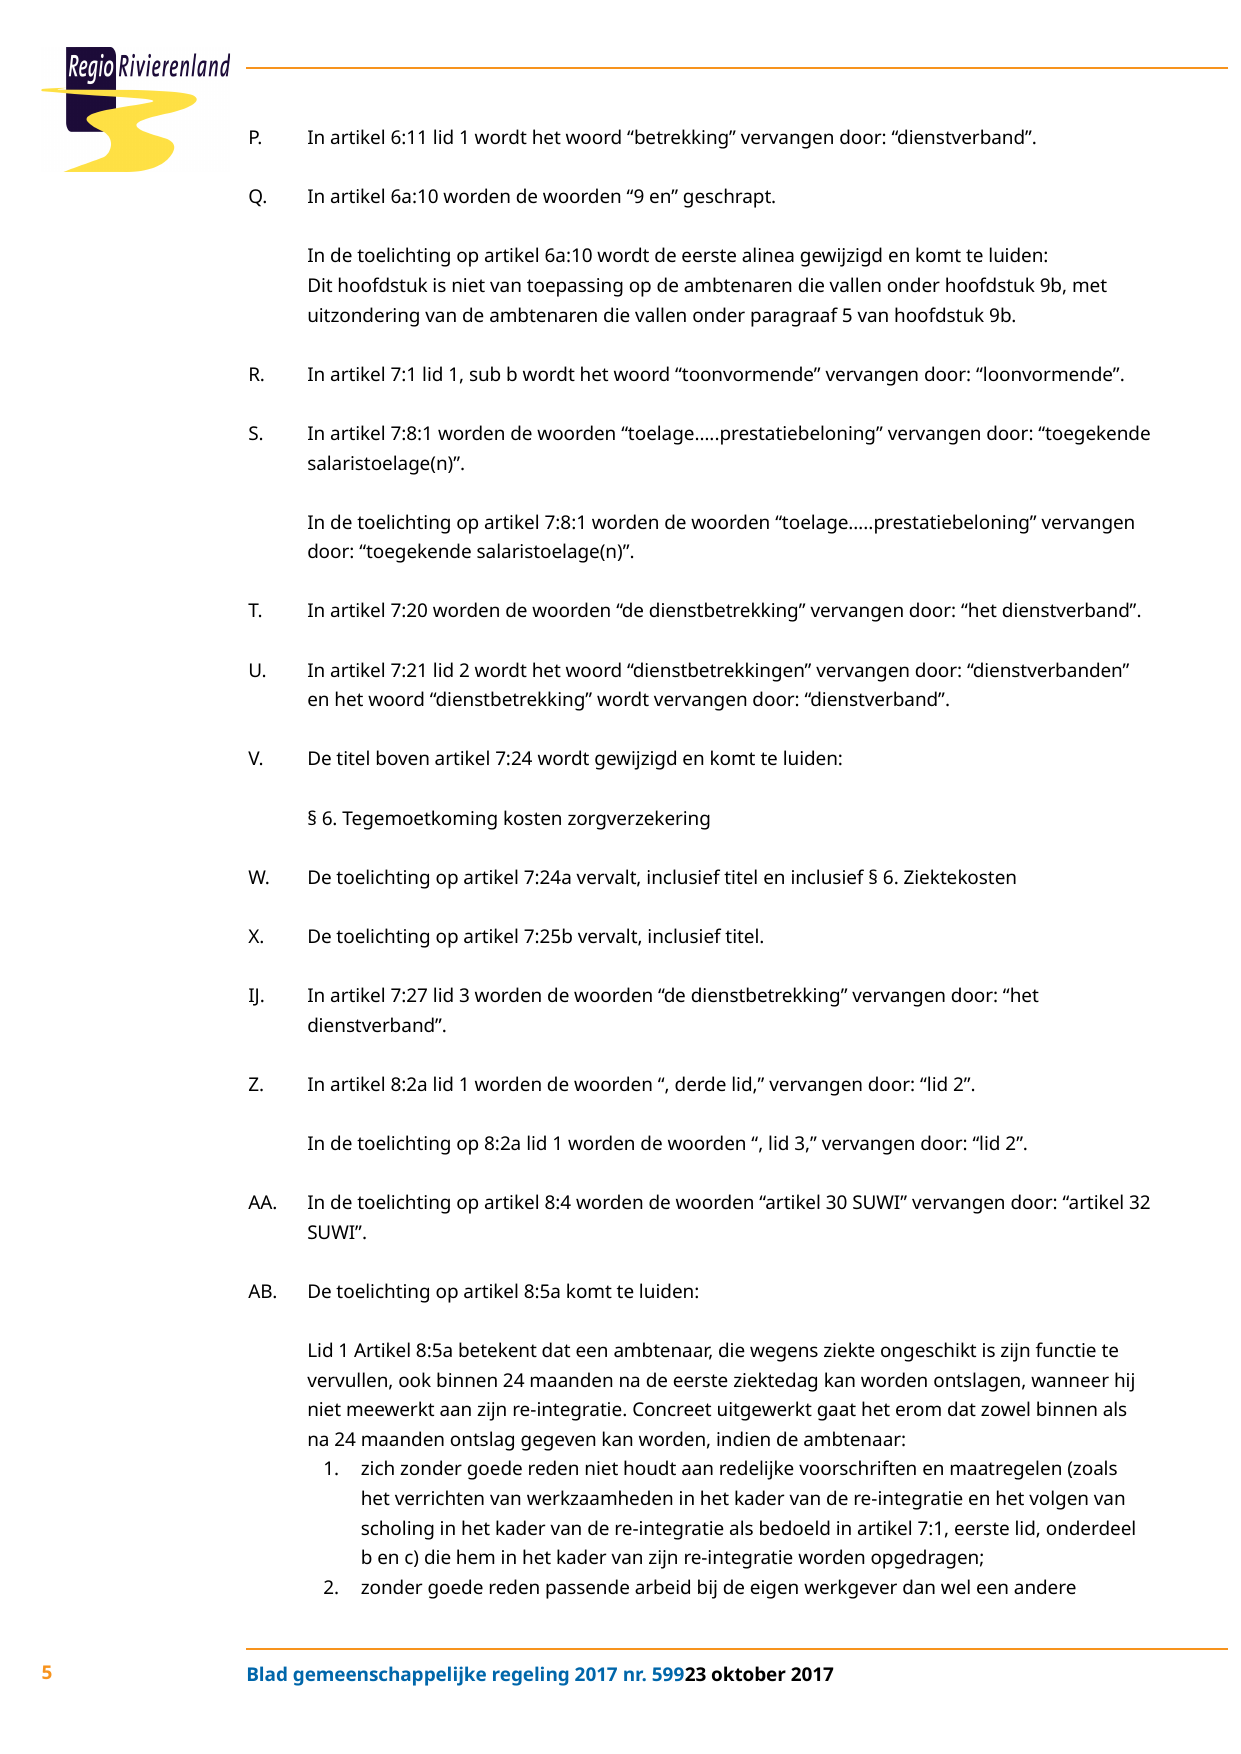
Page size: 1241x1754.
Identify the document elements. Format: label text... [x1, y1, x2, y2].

list De toelichting op artikel 7:24a vervalt, inclusief titel en inclusief § 6. Ziektekosten [248, 864, 1152, 890]
list In de toelichting op artikel 6a:10 wordt de eerste alinea gewijzigd en komt te luiden: [248, 243, 1152, 268]
list De toelichting op artikel 8:5a komt te luiden: [248, 1278, 1152, 1304]
list In de toelichting op artikel 8:4 worden de woorden “artikel 30 SUWI” vervangen door: “artikel 32 SUWI”. [248, 1189, 1152, 1245]
list zonder goede reden passende arbeid bij de eigen werkgever dan wel een andere [323, 1574, 1152, 1600]
list Lid 1 Artikel 8:5a betekent dat een ambtenaar, die wegens ziekte ongeschikt is zijn functie te vervullen, ook binnen 24 maanden na de eerste ziektedag kan worden ontslagen, wanneer hij niet meewerkt aan zijn re-integratie. Concreet uitgewerkt gaat het erom dat zowel binnen als na 24 maanden ontslag gegeven kan worden, indien de ambtenaar: [248, 1337, 1152, 1452]
list De toelichting op artikel 7:25b vervalt, inclusief titel. [248, 923, 1152, 949]
list Dit hoofdstuk is niet van toepassing op de ambtenaren die vallen onder hoofdstuk 9b, met uitzondering van de ambtenaren die vallen onder paragraaf 5 van hoofdstuk 9b. [248, 272, 1152, 328]
list In artikel 7:1 lid 1, sub b wordt het woord “toonvormende” vervangen door: “loonvormende”. [248, 361, 1152, 387]
list In artikel 7:21 lid 2 wordt het woord “dienstbetrekkingen” vervangen door: “dienstverbanden” en het woord “dienstbetrekking” wordt vervangen door: “dienstverband”. [248, 657, 1152, 712]
picture [41, 47, 231, 172]
list De titel boven artikel 7:24 wordt gewijzigd en komt te luiden: [248, 746, 1152, 771]
list In artikel 6a:10 worden de woorden “9 en” geschrapt. [248, 183, 1152, 209]
list In artikel 7:27 lid 3 worden de woorden “de dienstbetrekking” vervangen door: “het dienstverband”. [248, 982, 1152, 1038]
list In de toelichting op artikel 7:8:1 worden de woorden “toelage…..prestatiebeloning” vervangen door: “toegekende salaristoelage(n)”. [248, 509, 1152, 564]
list In artikel 8:2a lid 1 worden de woorden “, derde lid,” vervangen door: “lid 2”. [248, 1071, 1152, 1097]
list In artikel 7:20 worden de woorden “de dienstbetrekking” vervangen door: “het dienstverband”. [248, 598, 1152, 623]
list In de toelichting op 8:2a lid 1 worden de woorden “, lid 3,” vervangen door: “lid 2”. [248, 1130, 1152, 1156]
list In artikel 7:8:1 worden de woorden “toelage…..prestatiebeloning” vervangen door: “toegekende salaristoelage(n)”. [248, 420, 1152, 476]
list zich zonder goede reden niet houdt aan redelijke voorschriften en maatregelen (zoals het verrichten van werkzaamheden in het kader van de re-integratie en het volgen van scholing in het kader van de re-integratie als bedoeld in artikel 7:1, eerste lid, onderdeel b en c) die hem in het kader van zijn re-integratie worden opgedragen; [323, 1456, 1152, 1570]
list In artikel 6:11 lid 1 wordt het woord “betrekking” vervangen door: “dienstverband”. [248, 124, 1152, 150]
list § 6. Tegemoetkoming kosten zorgverzekering [248, 805, 1152, 831]
